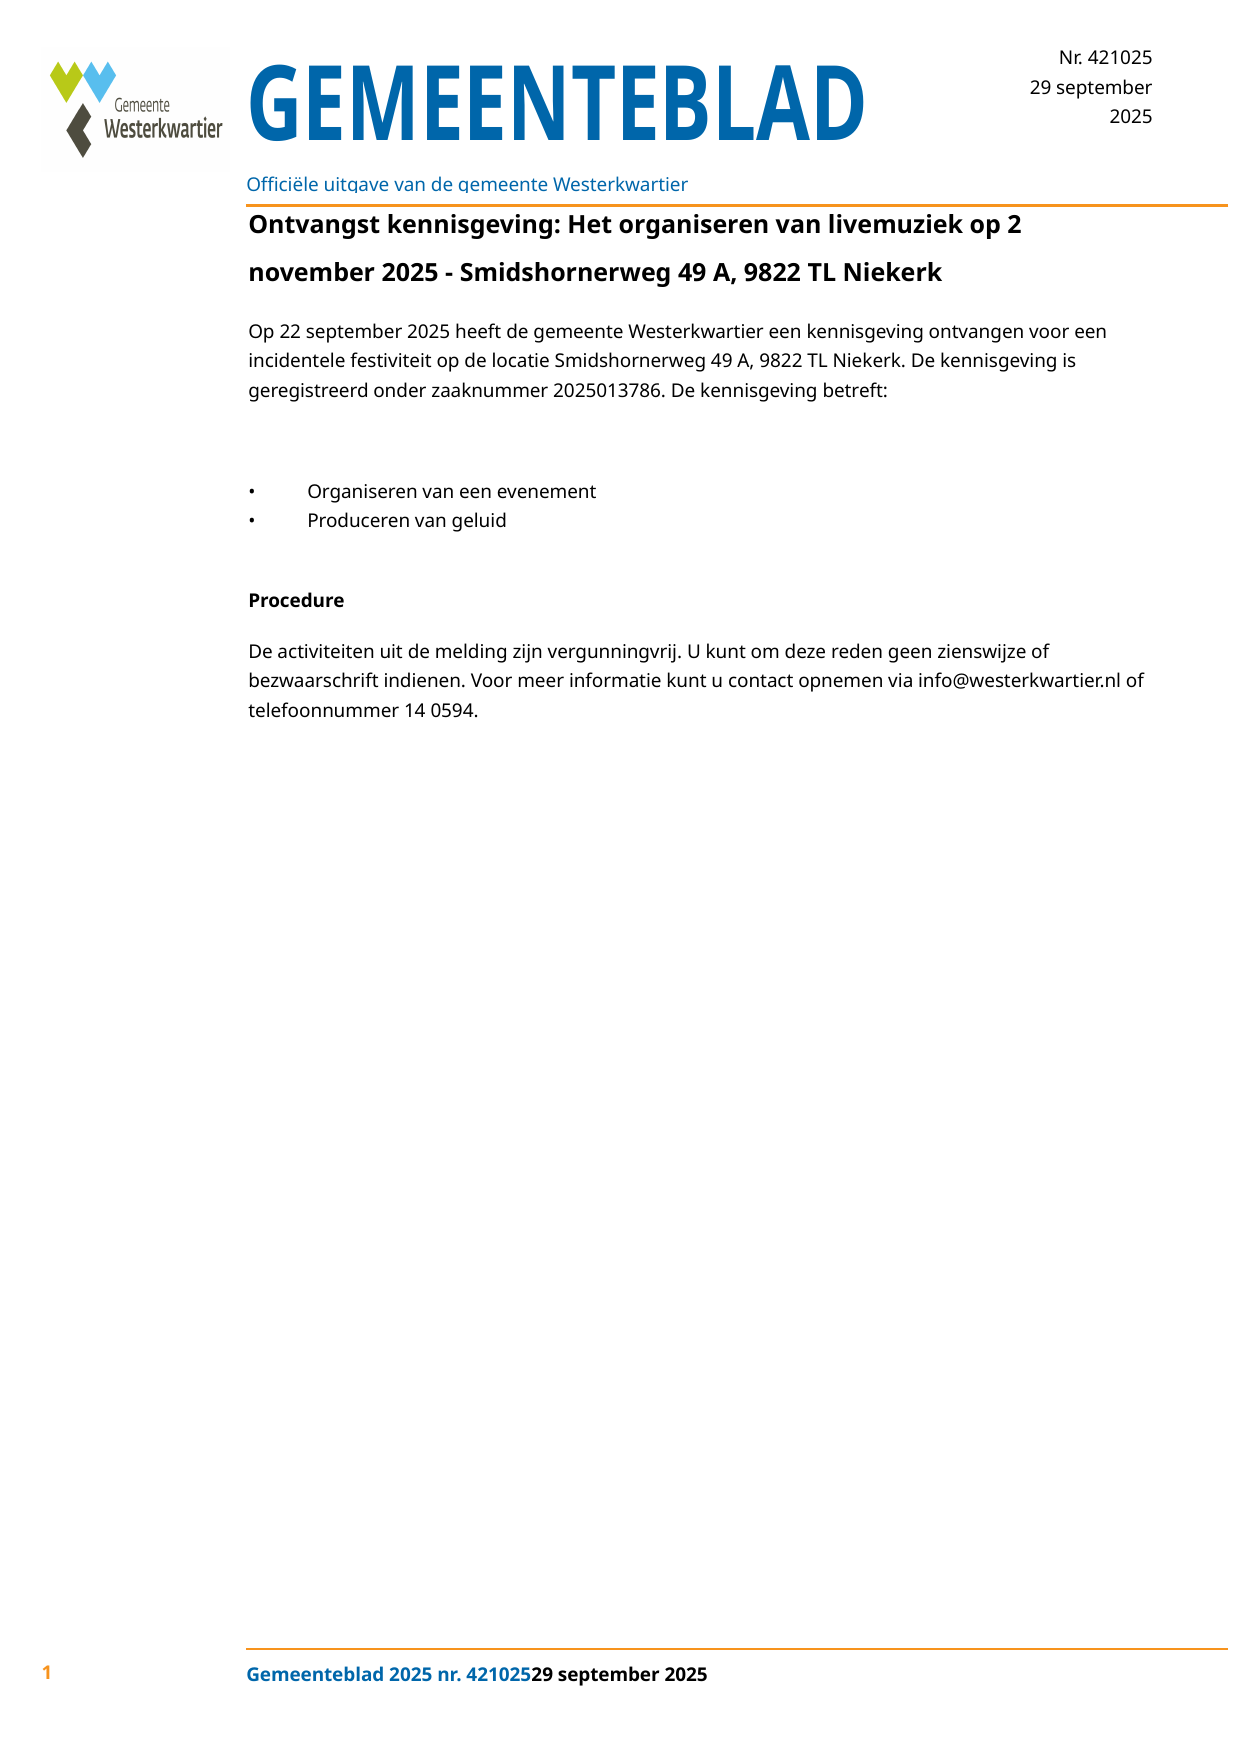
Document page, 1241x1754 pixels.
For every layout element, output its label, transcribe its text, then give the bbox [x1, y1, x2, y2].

text Procedure [248, 587, 1152, 613]
picture [41, 47, 231, 172]
list Produceren van geluid [248, 507, 1152, 533]
text Op 22 september 2025 heeft de gemeente Westerkwartier een kennisgeving ontvangen voor een incidentele festiviteit op de locatie Smidshornerweg 49 A, 9822 TL Niekerk. De kennisgeving is geregistreerd onder zaaknummer 2025013786. De kennisgeving betreft: [248, 318, 1152, 403]
text De activiteiten uit de melding zijn vergunningvrij. U kunt om deze reden geen zienswijze of bezwaarschrift indienen. Voor meer informatie kunt u contact opnemen via info@westerkwartier.nl of telefoonnummer 14 0594. [248, 638, 1152, 723]
text Ontvangst kennisgeving: Het organiseren van livemuziek op 2 november 2025 - Smidshornerweg 49 A, 9822 TL Niekerk [248, 207, 1152, 288]
list Organiseren van een evenement [248, 478, 1152, 504]
